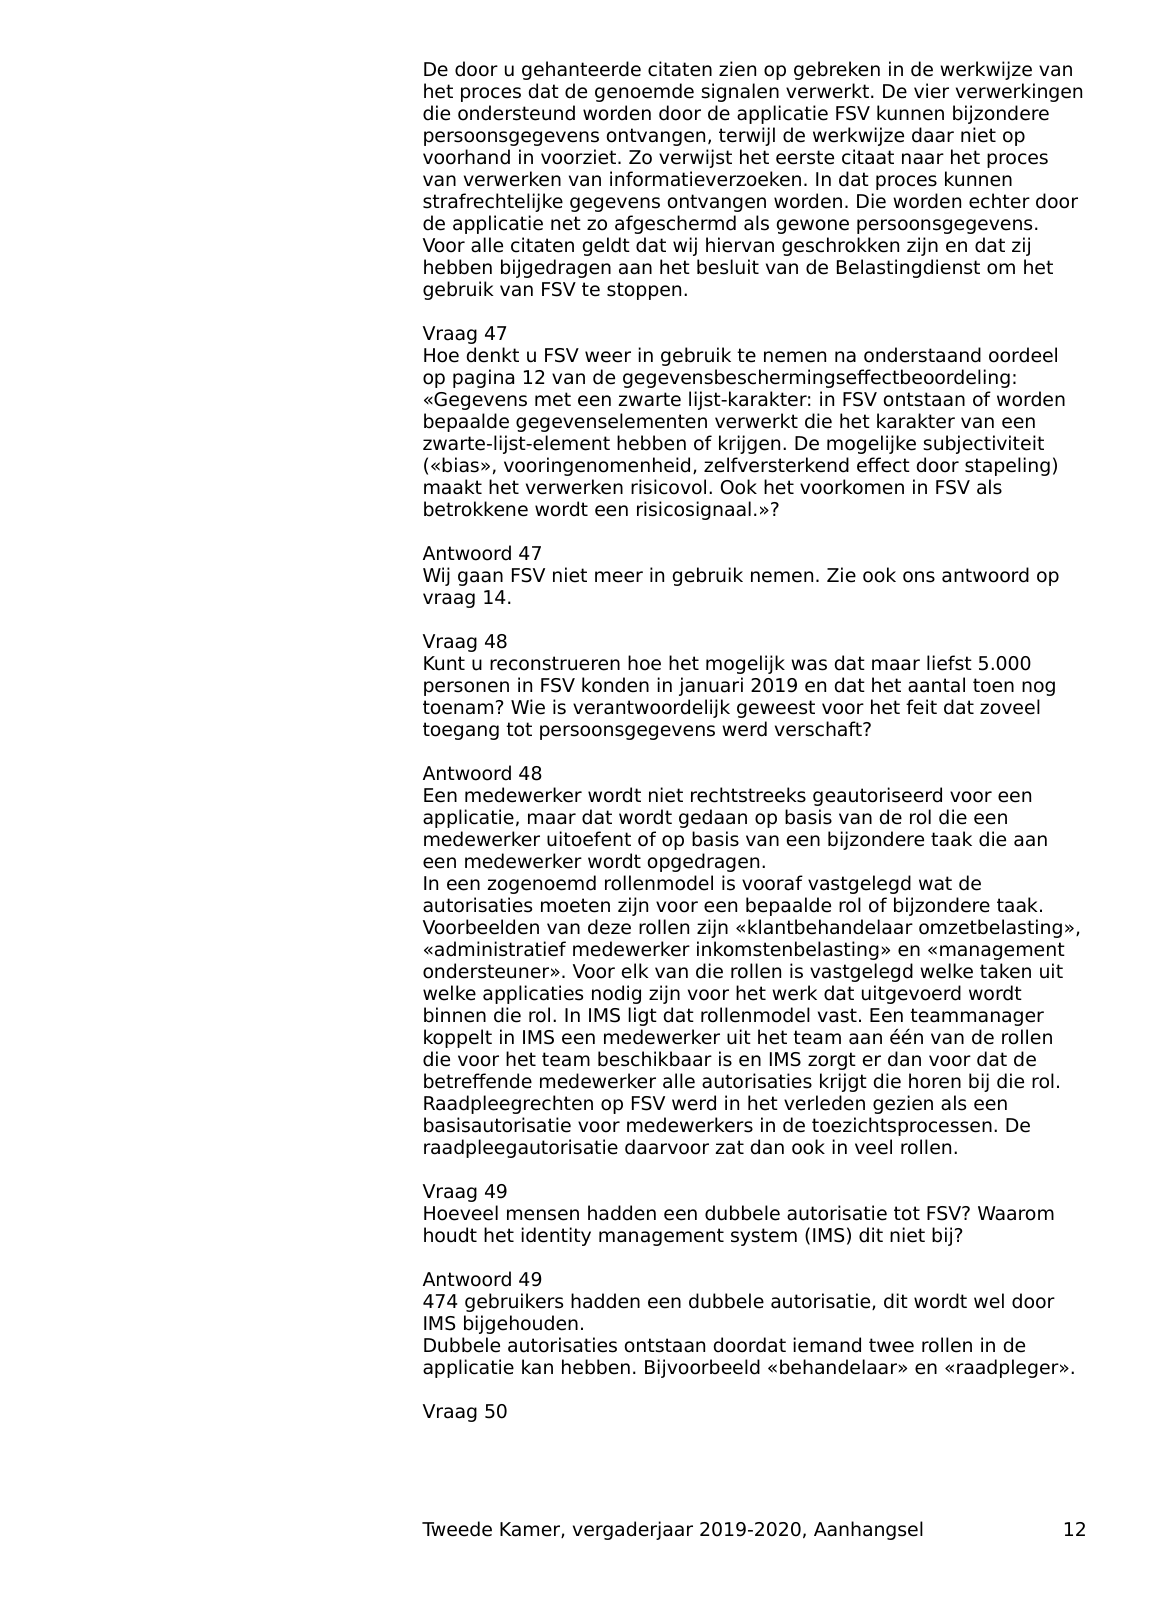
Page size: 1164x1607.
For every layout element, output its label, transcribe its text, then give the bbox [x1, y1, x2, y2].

text Een medewerker wordt niet rechtstreeks geautoriseerd voor een applicatie, maar dat wordt gedaan op basis van de rol die een medewerker uitoefent of op basis van een bijzondere taak die aan een medewerker wordt opgedragen. [422, 785, 1087, 873]
text Hoe denkt u FSV weer in gebruik te nemen na onderstaand oordeel op pagina 12 van de gegevensbeschermingseffectbeoordeling: «Gegevens met een zwarte lijst-karakter: in FSV ontstaan of worden bepaalde gegevenselementen verwerkt die het karakter van een zwarte-lijst-element hebben of krijgen. De mogelijke subjectiviteit («bias», vooringenomenheid, zelfversterkend effect door stapeling) maakt het verwerken risicovol. Ook het voorkomen in FSV als betrokkene wordt een risicosignaal.»? [422, 345, 1087, 521]
text Vraag 48 [422, 631, 1087, 653]
text De door u gehanteerde citaten zien op gebreken in de werkwijze van het proces dat de genoemde signalen verwerkt. De vier verwerkingen die ondersteund worden door de applicatie FSV kunnen bijzondere persoonsgegevens ontvangen, terwijl de werkwijze daar niet op voorhand in voorziet. Zo verwijst het eerste citaat naar het proces van verwerken van informatieverzoeken. In dat proces kunnen strafrechtelijke gegevens ontvangen worden. Die worden echter door de applicatie net zo afgeschermd als gewone persoonsgegevens. Voor alle citaten geldt dat wij hiervan geschrokken zijn en dat zij hebben bijgedragen aan het besluit van de Belastingdienst om het gebruik van FSV te stoppen. [422, 59, 1087, 301]
text In een zogenoemd rollenmodel is vooraf vastgelegd wat de autorisaties moeten zijn voor een bepaalde rol of bijzondere taak. Voorbeelden van deze rollen zijn «klantbehandelaar omzetbelasting», «administratief medewerker inkomstenbelasting» en «management ondersteuner». Voor elk van die rollen is vastgelegd welke taken uit welke applicaties nodig zijn voor het werk dat uitgevoerd wordt binnen die rol. In IMS ligt dat rollenmodel vast. Een teammanager koppelt in IMS een medewerker uit het team aan één van de rollen die voor het team beschikbaar is en IMS zorgt er dan voor dat de betreffende medewerker alle autorisaties krijgt die horen bij die rol. Raadpleegrechten op FSV werd in het verleden gezien als een basisautorisatie voor medewerkers in de toezichtsprocessen. De raadpleegautorisatie daarvoor zat dan ook in veel rollen. [422, 873, 1087, 1159]
text Wij gaan FSV niet meer in gebruik nemen. Zie ook ons antwoord op vraag 14. [422, 565, 1087, 609]
text Antwoord 47 [422, 543, 1087, 565]
text Antwoord 48 [422, 763, 1087, 785]
text Vraag 50 [422, 1401, 1087, 1423]
text Antwoord 49 [422, 1269, 1087, 1291]
text Kunt u reconstrueren hoe het mogelijk was dat maar liefst 5.000 personen in FSV konden in januari 2019 en dat het aantal toen nog toenam? Wie is verantwoordelijk geweest voor het feit dat zoveel toegang tot persoonsgegevens werd verschaft? [422, 653, 1087, 741]
text Vraag 47 [422, 323, 1087, 345]
text Hoeveel mensen hadden een dubbele autorisatie tot FSV? Waarom houdt het identity management system (IMS) dit niet bij? [422, 1203, 1087, 1247]
text Vraag 49 [422, 1181, 1087, 1203]
text Dubbele autorisaties ontstaan doordat iemand twee rollen in de applicatie kan hebben. Bijvoorbeeld «behandelaar» en «raadpleger». [422, 1335, 1087, 1379]
text 474 gebruikers hadden een dubbele autorisatie, dit wordt wel door IMS bijgehouden. [422, 1291, 1087, 1335]
